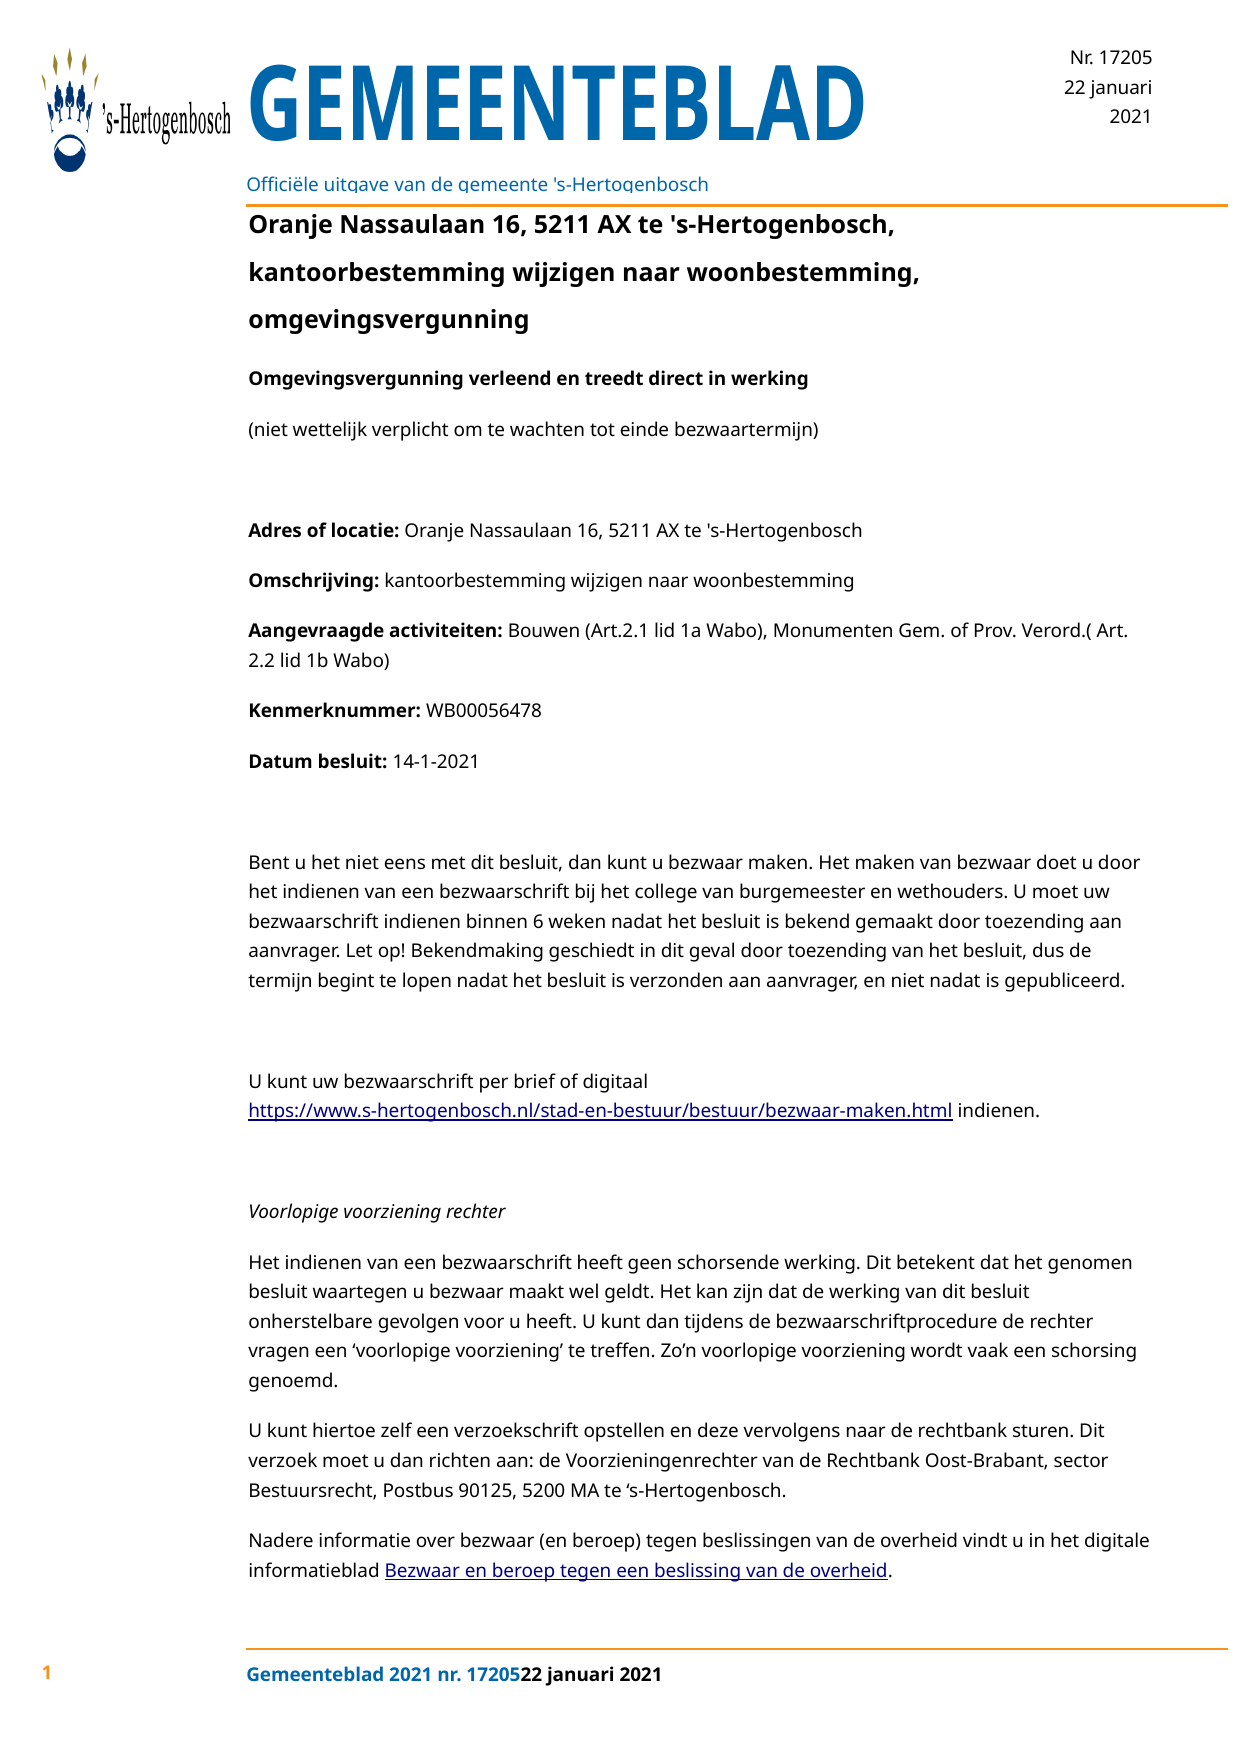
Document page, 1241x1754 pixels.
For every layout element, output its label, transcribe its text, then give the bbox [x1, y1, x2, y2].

text U kunt hiertoe zelf een verzoekschrift opstellen en deze vervolgens naar de rechtbank sturen. Dit verzoek moet u dan richten aan: de Voorzieningenrechter van de Rechtbank Oost-Brabant, sector Bestuursrecht, Postbus 90125, 5200 MA te ‘s-Hertogenbosch. [248, 1418, 1152, 1502]
text Bent u het niet eens met dit besluit, dan kunt u bezwaar maken. Het maken van bezwaar doet u door het indienen van een bezwaarschrift bij het college van burgemeester en wethouders. U moet uw bezwaarschrift indienen binnen 6 weken nadat het besluit is bekend gemaakt door toezending aan aanvrager. Let op! Bekendmaking geschiedt in dit geval door toezending van het besluit, dus de termijn begint te lopen nadat het besluit is verzonden aan aanvrager, en niet nadat is gepubliceerd. [248, 849, 1152, 993]
text Kenmerknummer: WB00056478 [248, 698, 1152, 723]
text Omschrijving: kantoorbestemming wijzigen naar woonbestemming [248, 567, 1152, 593]
text Oranje Nassaulaan 16, 5211 AX te 's-Hertogenbosch, kantoorbestemming wijzigen naar woonbestemming, omgevingsvergunning [248, 207, 1152, 336]
text U kunt uw bezwaarschrift per brief of digitaal https://www.s-hertogenbosch.nl/stad-en-bestuur/bestuur/bezwaar-maken.html indienen. [248, 1068, 1152, 1123]
text (niet wettelijk verplicht om te wachten tot einde bezwaartermijn) [248, 416, 1152, 442]
text Omgevingsvergunning verleend en treedt direct in werking [248, 366, 1152, 391]
text Het indienen van een bezwaarschrift heeft geen schorsende werking. Dit betekent dat het genomen besluit waartegen u bezwaar maakt wel geldt. Het kan zijn dat de werking van dit besluit onherstelbare gevolgen voor u heeft. U kunt dan tijdens de bezwaarschriftprocedure de rechter vragen een ‘voorlopige voorziening’ te treffen. Zo’n voorlopige voorziening wordt vaak een schorsing genoemd. [248, 1249, 1152, 1393]
text Adres of locatie: Oranje Nassaulaan 16, 5211 AX te 's-Hertogenbosch [248, 517, 1152, 542]
picture [41, 47, 231, 172]
text Nadere informatie over bezwaar (en beroep) tegen beslissingen van de overheid vindt u in het digitale informatieblad Bezwaar en beroep tegen een beslissing van de overheid. [248, 1527, 1152, 1582]
text Datum besluit: 14-1-2021 [248, 748, 1152, 774]
text Voorlopige voorziening rechter [248, 1198, 1152, 1224]
text Aangevraagde activiteiten: Bouwen (Art.2.1 lid 1a Wabo), Monumenten Gem. of Prov. Verord.( Art. 2.2 lid 1b Wabo) [248, 618, 1152, 673]
